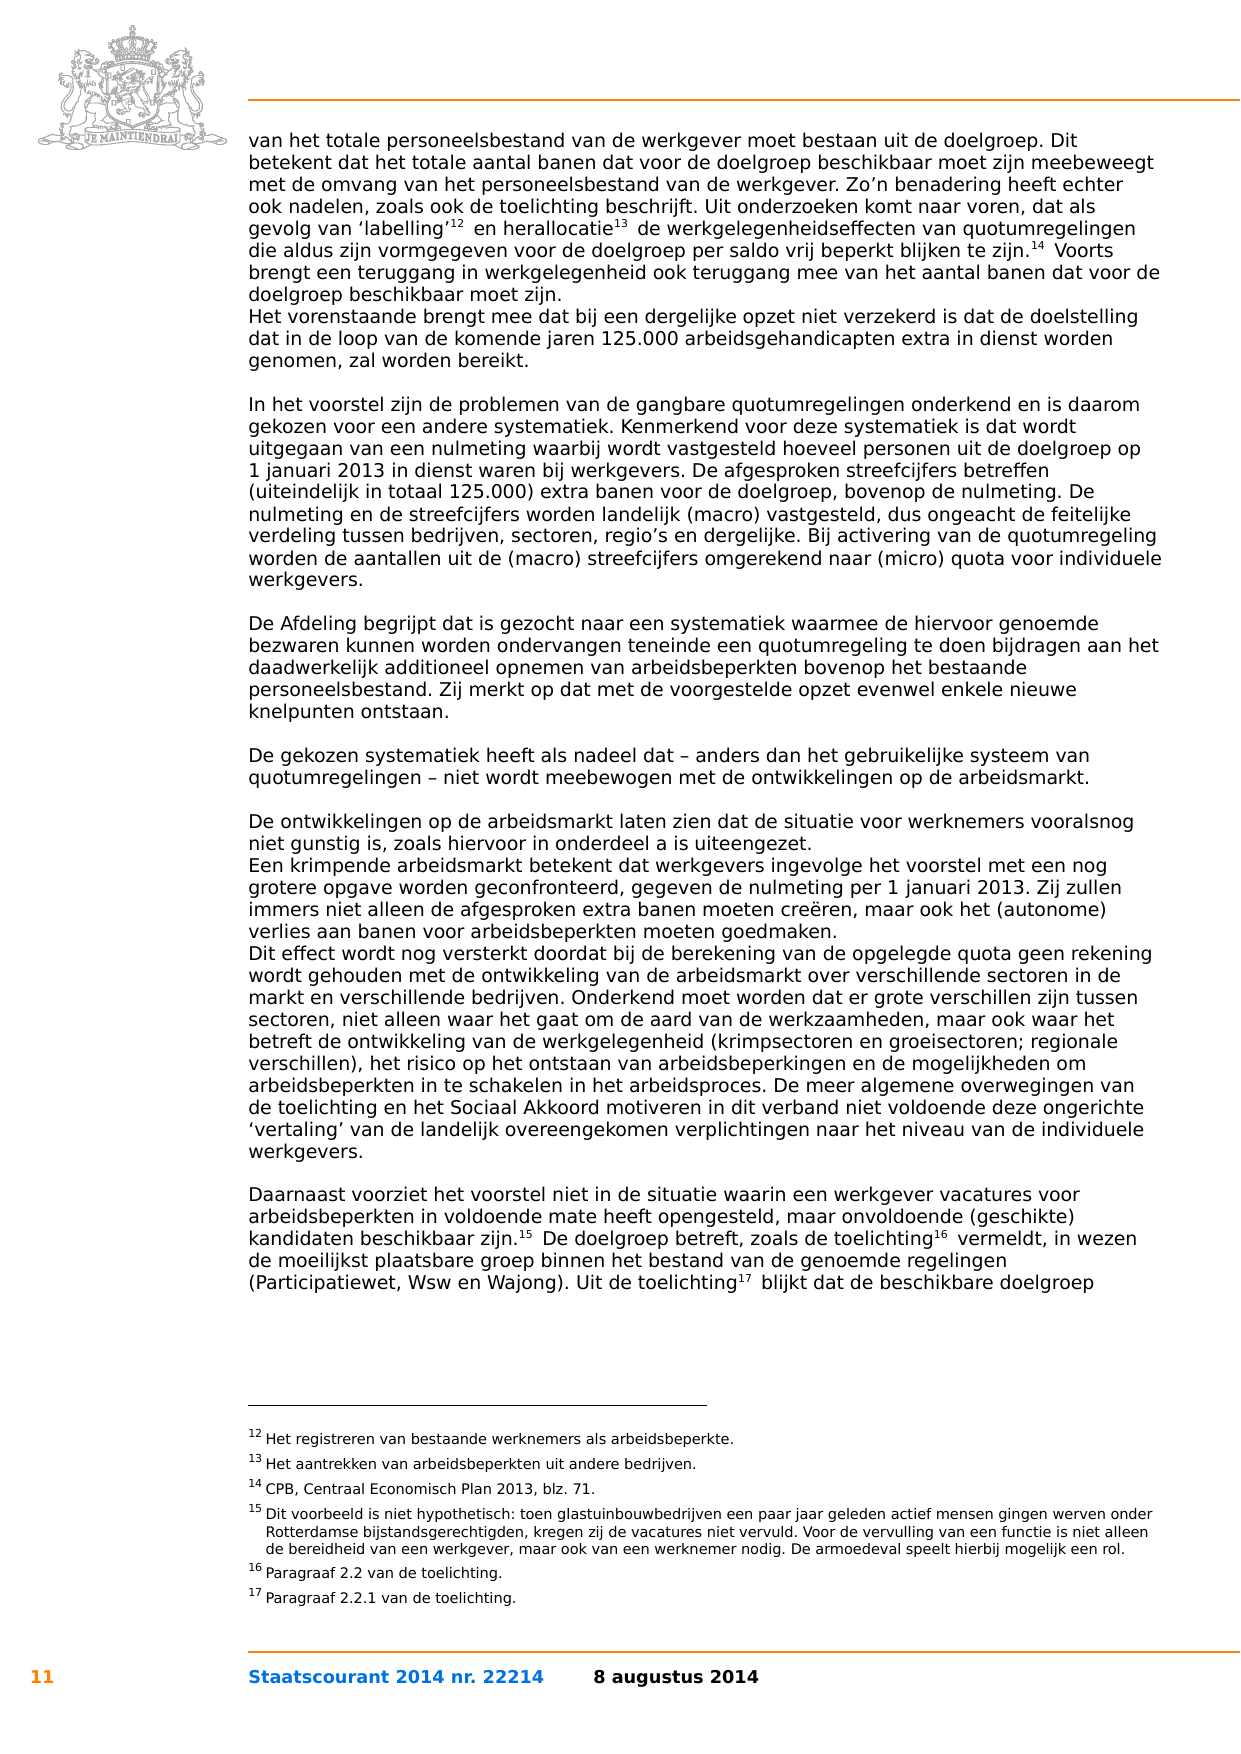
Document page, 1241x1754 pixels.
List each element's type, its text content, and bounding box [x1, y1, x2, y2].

text Paragraaf 2.2 van de toelichting. [248, 1561, 1163, 1583]
text De ontwikkelingen op de arbeidsmarkt laten zien dat de situatie voor werknemers vooralsnog niet gunstig is, zoals hiervoor in onderdeel a is uiteengezet. [248, 811, 1163, 855]
text De gekozen systematiek heeft als nadeel dat – anders dan het gebruikelijke systeem van quotumregelingen – niet wordt meebewogen met de ontwikkelingen op de arbeidsmarkt. [248, 745, 1163, 789]
text Paragraaf 2.2.1 van de toelichting. [248, 1586, 1163, 1608]
text Dit voorbeeld is niet hypothetisch: toen glastuinbouwbedrijven een paar jaar geleden actief mensen gingen werven onder Rotterdamse bijstandsgerechtigden, kregen zij de vacatures niet vervuld. Voor de vervulling van een functie is niet alleen de bereidheid van een werkgever, maar ook van een werknemer nodig. De armoedeval speelt hierbij mogelijk een rol. [248, 1502, 1163, 1558]
text De Afdeling begrijpt dat is gezocht naar een systematiek waarmee de hiervoor genoemde bezwaren kunnen worden ondervangen teneinde een quotumregeling te doen bijdragen aan het daadwerkelijk additioneel opnemen van arbeidsbeperkten bovenop het bestaande personeelsbestand. Zij merkt op dat met de voorgestelde opzet evenwel enkele nieuwe knelpunten ontstaan. [248, 613, 1163, 723]
text Het registreren van bestaande werknemers als arbeidsbeperkte. [248, 1427, 1163, 1449]
text Dit effect wordt nog versterkt doordat bij de berekening van de opgelegde quota geen rekening wordt gehouden met de ontwikkeling van de arbeidsmarkt over verschillende sectoren in de markt en verschillende bedrijven. Onderkend moet worden dat er grote verschillen zijn tussen sectoren, niet alleen waar het gaat om de aard van de werkzaamheden, maar ook waar het betreft de ontwikkeling van de werkgelegenheid (krimpsectoren en groeisectoren; regionale verschillen), het risico op het ontstaan van arbeidsbeperkingen en de mogelijkheden om arbeidsbeperkten in te schakelen in het arbeidsproces. De meer algemene overwegingen van de toelichting en het Sociaal Akkoord motiveren in dit verband niet voldoende deze ongerichte ‘vertaling’ van de landelijk overeengekomen verplichtingen naar het niveau van de individuele werkgevers. [248, 943, 1163, 1162]
text Het aantrekken van arbeidsbeperkten uit andere bedrijven. [248, 1452, 1163, 1474]
picture [38, 25, 227, 150]
text Het vorenstaande brengt mee dat bij een dergelijke opzet niet verzekerd is dat de doelstelling dat in de loop van de komende jaren 125.000 arbeidsgehandicapten extra in dienst worden genomen, zal worden bereikt. [248, 306, 1163, 372]
text van het totale personeelsbestand van de werkgever moet bestaan uit de doelgroep. Dit betekent dat het totale aantal banen dat voor de doelgroep beschikbaar moet zijn meebeweegt met de omvang van het personeelsbestand van de werkgever. Zo’n benadering heeft echter ook nadelen, zoals ook de toelichting beschrijft. Uit onderzoeken komt naar voren, dat als gevolg van ‘labelling’ en herallocatie de werkgelegenheidseffecten van quotumregelingen die aldus zijn vormgegeven voor de doelgroep per saldo vrij beperkt blijken te zijn. Voorts brengt een teruggang in werkgelegenheid ook teruggang mee van het aantal banen dat voor de doelgroep beschikbaar moet zijn. [248, 130, 1163, 306]
text Daarnaast voorziet het voorstel niet in de situatie waarin een werkgever vacatures voor arbeidsbeperkten in voldoende mate heeft opengesteld, maar onvoldoende (geschikte) kandidaten beschikbaar zijn. De doelgroep betreft, zoals de toelichting vermeldt, in wezen de moeilijkst plaatsbare groep binnen het bestand van de genoemde regelingen (Participatiewet, Wsw en Wajong). Uit de toelichting blijkt dat de beschikbare doelgroep [248, 1184, 1163, 1338]
text In het voorstel zijn de problemen van de gangbare quotumregelingen onderkend en is daarom gekozen voor een andere systematiek. Kenmerkend voor deze systematiek is dat wordt uitgegaan van een nulmeting waarbij wordt vastgesteld hoeveel personen uit de doelgroep op 1 januari 2013 in dienst waren bij werkgevers. De afgesproken streefcijfers betreffen (uiteindelijk in totaal 125.000) extra banen voor de doelgroep, bovenop de nulmeting. De nulmeting en de streefcijfers worden landelijk (macro) vastgesteld, dus ongeacht de feitelijke verdeling tussen bedrijven, sectoren, regio’s en dergelijke. Bij activering van de quotumregeling worden de aantallen uit de (macro) streefcijfers omgerekend naar (micro) quota voor individuele werkgevers. [248, 393, 1163, 591]
text CPB, Centraal Economisch Plan 2013, blz. 71. [248, 1477, 1163, 1499]
text Een krimpende arbeidsmarkt betekent dat werkgevers ingevolge het voorstel met een nog grotere opgave worden geconfronteerd, gegeven de nulmeting per 1 januari 2013. Zij zullen immers niet alleen de afgesproken extra banen moeten creëren, maar ook het (autonome) verlies aan banen voor arbeidsbeperkten moeten goedmaken. [248, 855, 1163, 943]
